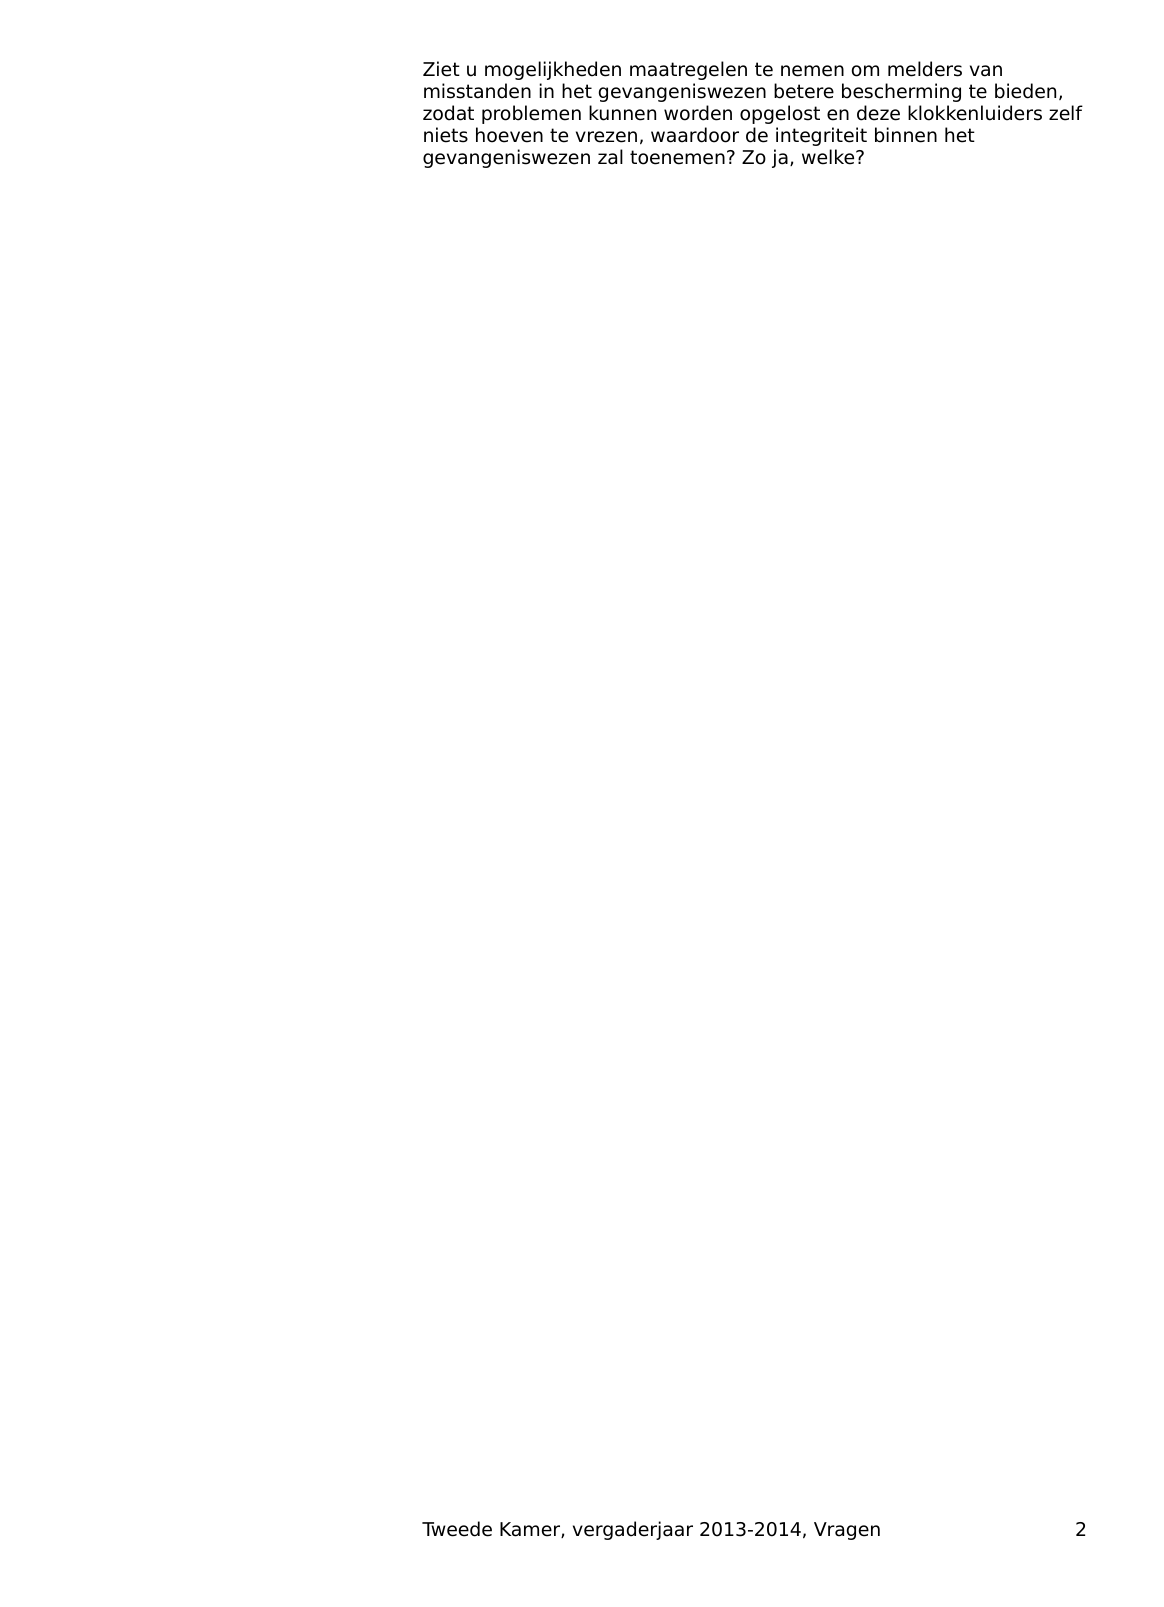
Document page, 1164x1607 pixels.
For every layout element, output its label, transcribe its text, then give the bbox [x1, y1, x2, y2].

text Ziet u mogelijkheden maatregelen te nemen om melders van misstanden in het gevangeniswezen betere bescherming te bieden, zodat problemen kunnen worden opgelost en deze klokkenluiders zelf niets hoeven te vrezen, waardoor de integriteit binnen het gevangeniswezen zal toenemen? Zo ja, welke? [422, 59, 1087, 169]
